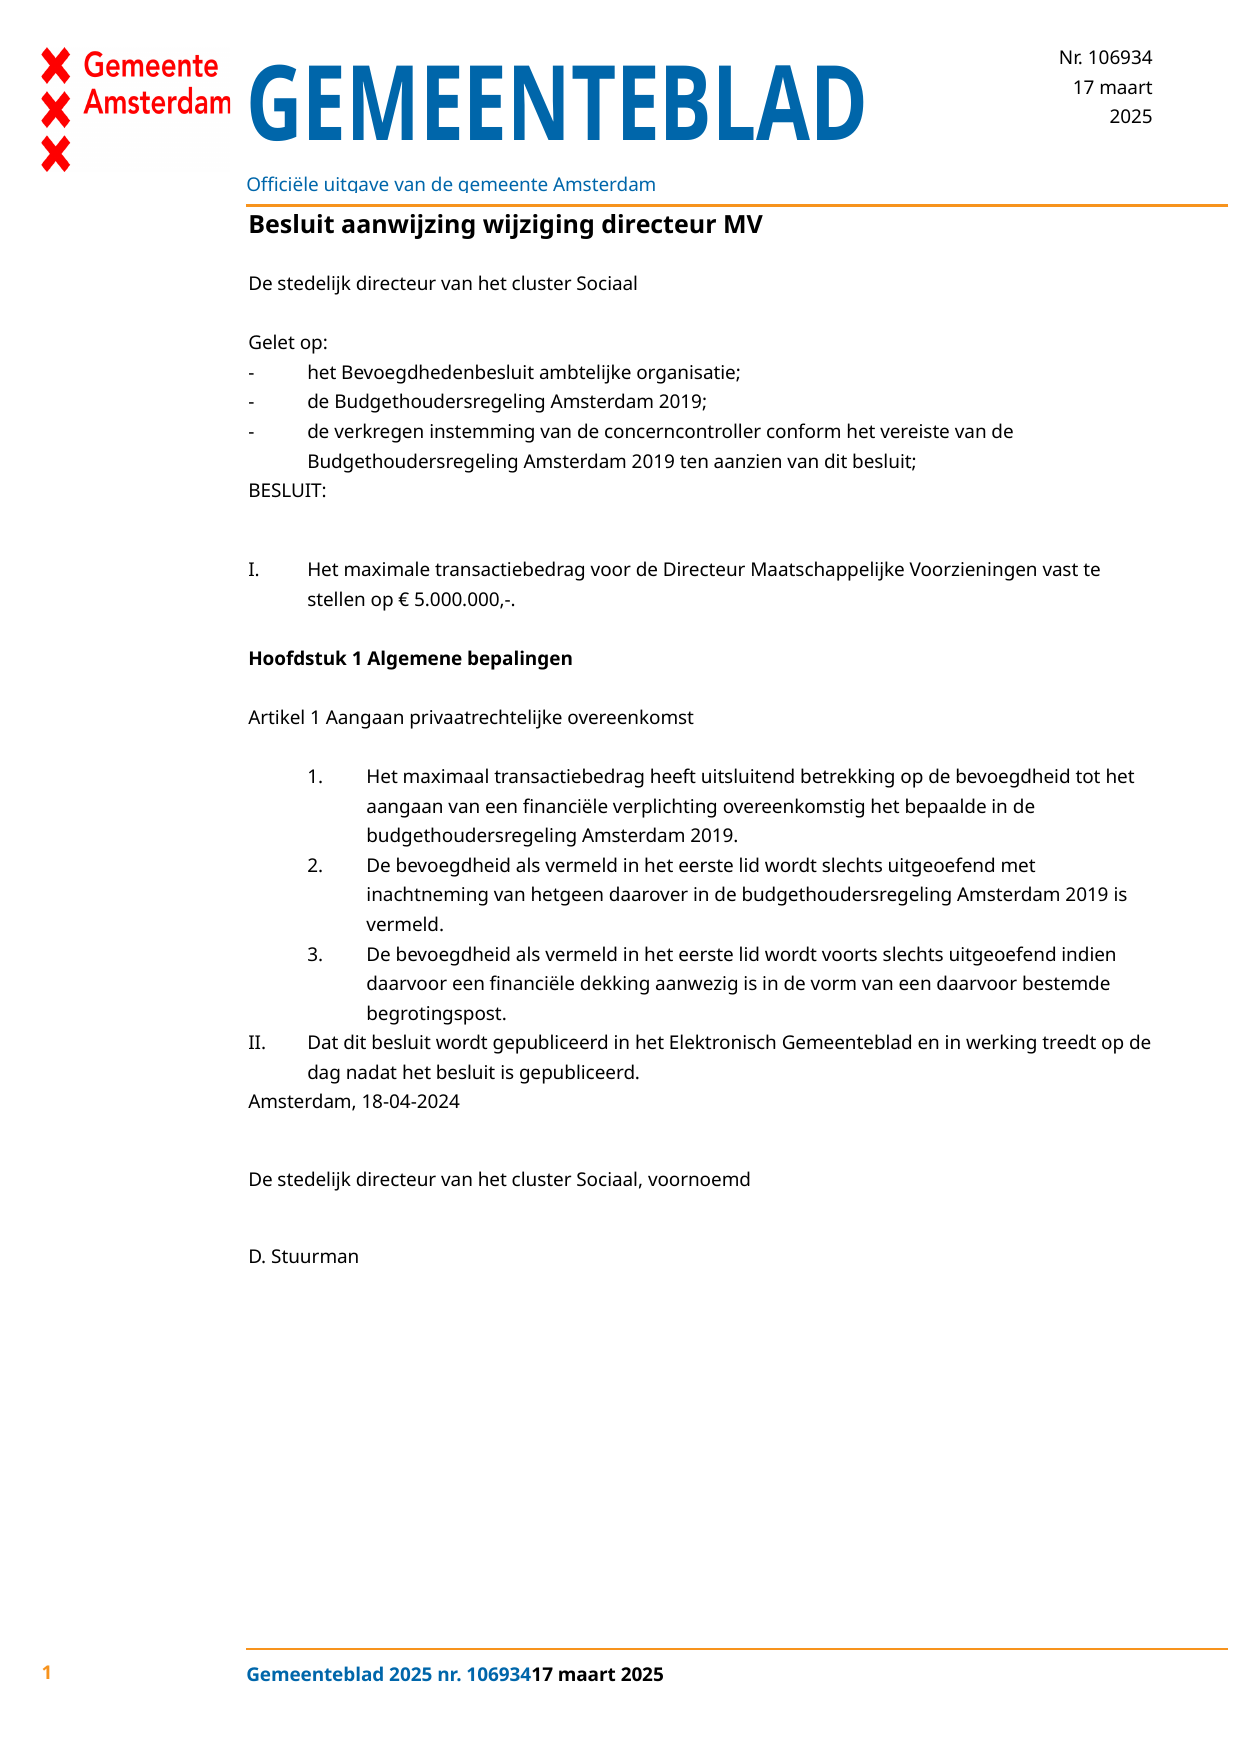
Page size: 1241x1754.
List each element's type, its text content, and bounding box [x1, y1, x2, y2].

text Gelet op: [248, 329, 1152, 355]
list Dat dit besluit wordt gepubliceerd in het Elektronisch Gemeenteblad en in werking treedt op de dag nadat het besluit is gepubliceerd. [248, 1029, 1152, 1085]
text BESLUIT: [248, 477, 1152, 503]
list de Budgethoudersregeling Amsterdam 2019; [248, 389, 1152, 414]
list Het maximale transactiebedrag voor de Directeur Maatschappelijke Voorzieningen vast te stellen op € 5.000.000,-. [248, 556, 1152, 612]
text Hoofdstuk 1 Algemene bepalingen [248, 645, 1152, 671]
text Amsterdam, 18-04-2024 [248, 1089, 1152, 1114]
picture [41, 47, 231, 172]
list De bevoegdheid als vermeld in het eerste lid wordt voorts slechts uitgeoefend indien daarvoor een financiële dekking aanwezig is in de vorm van een daarvoor bestemde begrotingspost. [307, 941, 1152, 1026]
list Het maximaal transactiebedrag heeft uitsluitend betrekking op de bevoegdheid tot het aangaan van een financiële verplichting overeenkomstig het bepaalde in de budgethoudersregeling Amsterdam 2019. [307, 763, 1152, 848]
list het Bevoegdhedenbesluit ambtelijke organisatie; [248, 359, 1152, 385]
text De stedelijk directeur van het cluster Sociaal [248, 270, 1152, 296]
text Besluit aanwijzing wijziging directeur MV [248, 207, 1152, 241]
text De stedelijk directeur van het cluster Sociaal, voornoemd [248, 1166, 1152, 1192]
text Artikel 1 Aangaan privaatrechtelijke overeenkomst [248, 704, 1152, 730]
text D. Stuurman [248, 1243, 1152, 1269]
list de verkregen instemming van de concerncontroller conform het vereiste van de Budgethoudersregeling Amsterdam 2019 ten aanzien van dit besluit; [248, 418, 1152, 473]
list De bevoegdheid als vermeld in het eerste lid wordt slechts uitgeoefend met inachtneming van hetgeen daarover in de budgethoudersregeling Amsterdam 2019 is vermeld. [307, 852, 1152, 937]
